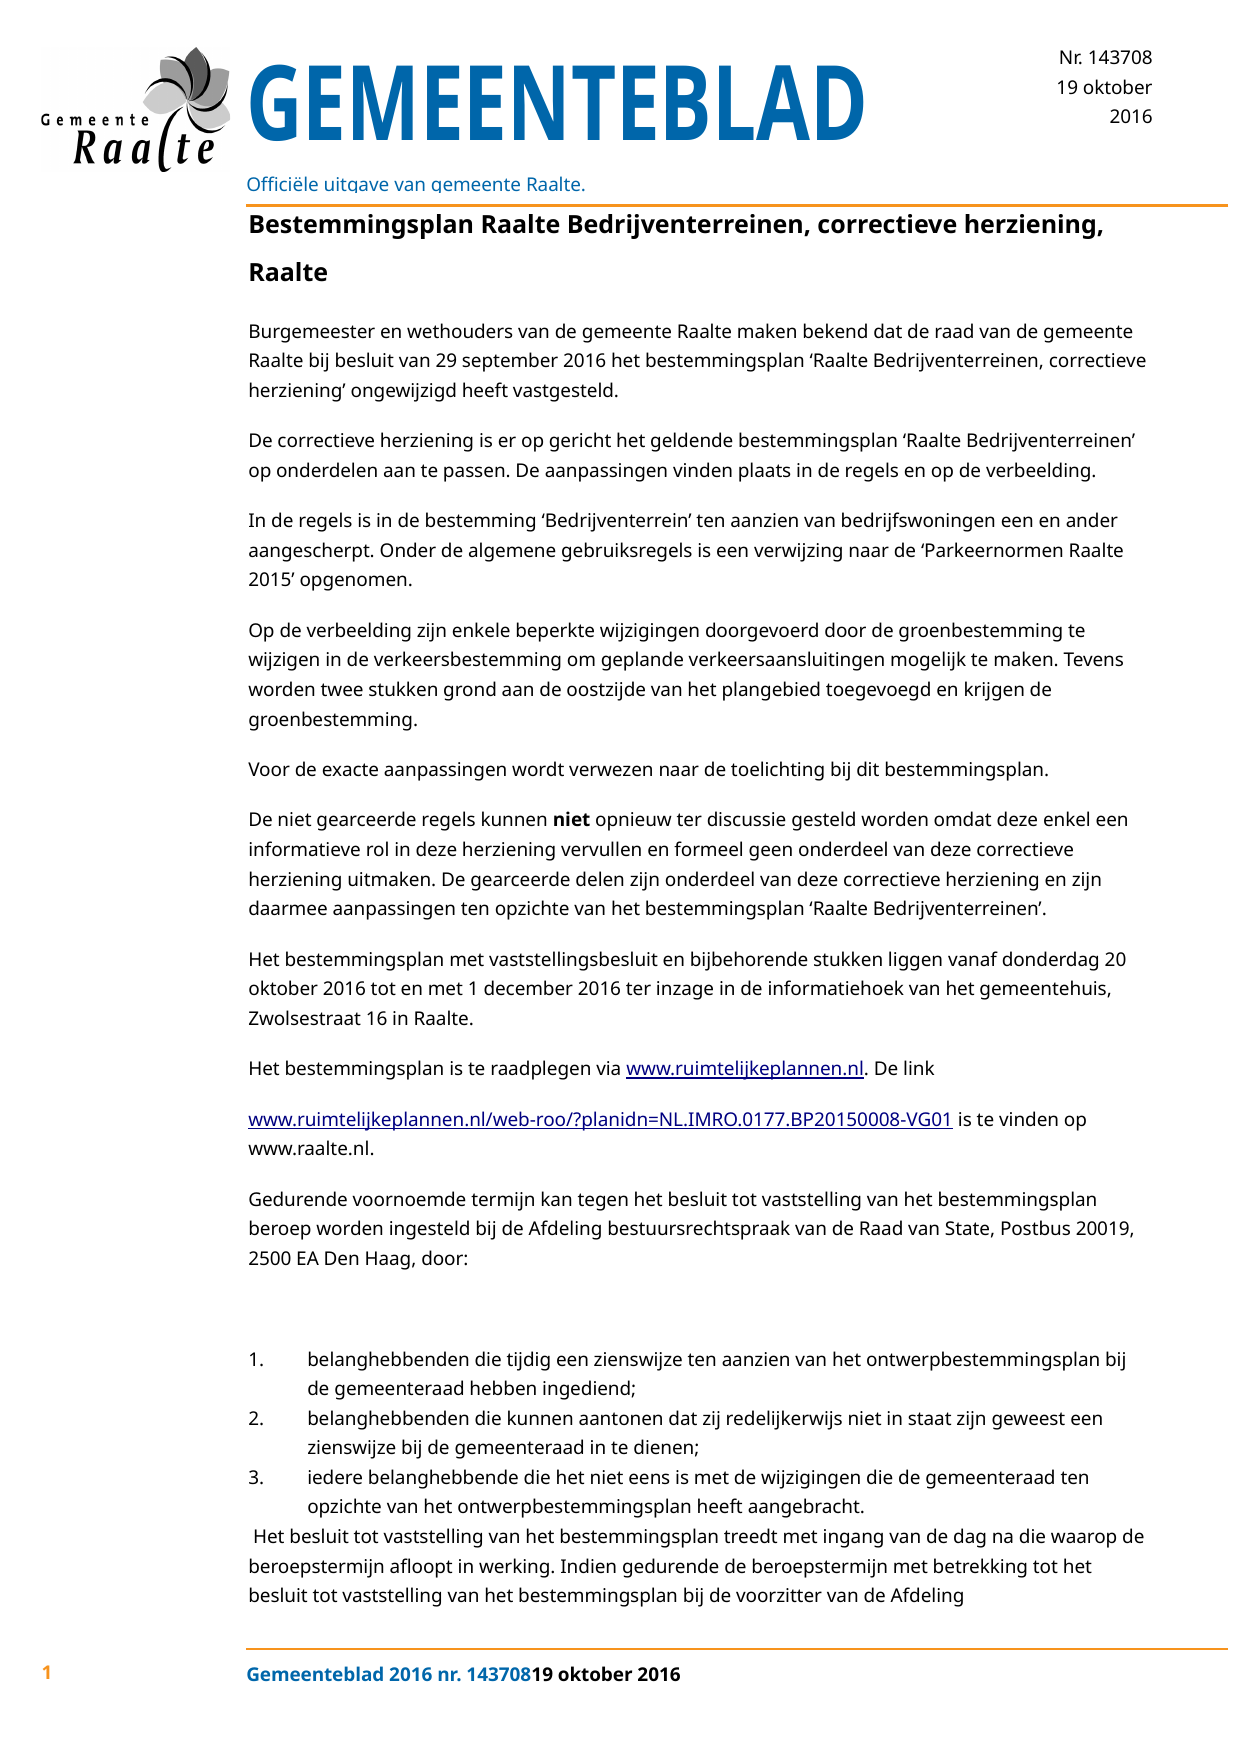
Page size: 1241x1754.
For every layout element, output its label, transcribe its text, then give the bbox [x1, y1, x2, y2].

list belanghebbenden die tijdig een zienswijze ten aanzien van het ontwerpbestemmingsplan bij de gemeenteraad hebben ingediend; [248, 1346, 1152, 1401]
text De correctieve herziening is er op gericht het geldende bestemmingsplan ‘Raalte Bedrijventerreinen’ op onderdelen aan te passen. De aanpassingen vinden plaats in de regels en op de verbeelding. [248, 427, 1152, 483]
text Het besluit tot vaststelling van het bestemmingsplan treedt met ingang van de dag na die waarop de beroepstermijn afloopt in werking. Indien gedurende de beroepstermijn met betrekking tot het besluit tot vaststelling van het bestemmingsplan bij de voorzitter van de Afdeling [248, 1523, 1152, 1608]
picture [41, 47, 231, 172]
list iedere belanghebbende die het niet eens is met de wijzigingen die de gemeenteraad ten opzichte van het ontwerpbestemmingsplan heeft aangebracht. [248, 1464, 1152, 1519]
text Het bestemmingsplan met vaststellingsbesluit en bijbehorende stukken liggen vanaf donderdag 20 oktober 2016 tot en met 1 december 2016 ter inzage in de informatiehoek van het gemeentehuis, Zwolsestraat 16 in Raalte. [248, 946, 1152, 1031]
text In de regels is in de bestemming ‘Bedrijventerrein’ ten aanzien van bedrijfswoningen een en ander aangescherpt. Onder de algemene gebruiksregels is een verwijzing naar de ‘Parkeernormen Raalte 2015’ opgenomen. [248, 507, 1152, 592]
text Voor de exacte aanpassingen wordt verwezen naar de toelichting bij dit bestemmingsplan. [248, 756, 1152, 782]
text De niet gearceerde regels kunnen niet opnieuw ter discussie gesteld worden omdat deze enkel een informatieve rol in deze herziening vervullen en formeel geen onderdeel van deze correctieve herziening uitmaken. De gearceerde delen zijn onderdeel van deze correctieve herziening en zijn daarmee aanpassingen ten opzichte van het bestemmingsplan ‘Raalte Bedrijventerreinen’. [248, 807, 1152, 921]
text Gedurende voornoemde termijn kan tegen het besluit tot vaststelling van het bestemmingsplan beroep worden ingesteld bij de Afdeling bestuursrechtspraak van de Raad van State, Postbus 20019, 2500 EA Den Haag, door: [248, 1186, 1152, 1271]
text Burgemeester en wethouders van de gemeente Raalte maken bekend dat de raad van de gemeente Raalte bij besluit van 29 september 2016 het bestemmingsplan ‘Raalte Bedrijventerreinen, correctieve herziening’ ongewijzigd heeft vastgesteld. [248, 318, 1152, 403]
text Bestemmingsplan Raalte Bedrijventerreinen, correctieve herziening, Raalte [248, 207, 1152, 288]
text Het bestemmingsplan is te raadplegen via www.ruimtelijkeplannen.nl. De link [248, 1055, 1152, 1081]
text www.ruimtelijkeplannen.nl/web-roo/?planidn=NL.IMRO.0177.BP20150008-VG01 is te vinden op www.raalte.nl. [248, 1106, 1152, 1161]
text Op de verbeelding zijn enkele beperkte wijzigingen doorgevoerd door de groenbestemming te wijzigen in de verkeersbestemming om geplande verkeersaansluitingen mogelijk te maken. Tevens worden twee stukken grond aan de oostzijde van het plangebied toegevoegd en krijgen de groenbestemming. [248, 617, 1152, 732]
list belanghebbenden die kunnen aantonen dat zij redelijkerwijs niet in staat zijn geweest een zienswijze bij de gemeenteraad in te dienen; [248, 1405, 1152, 1460]
